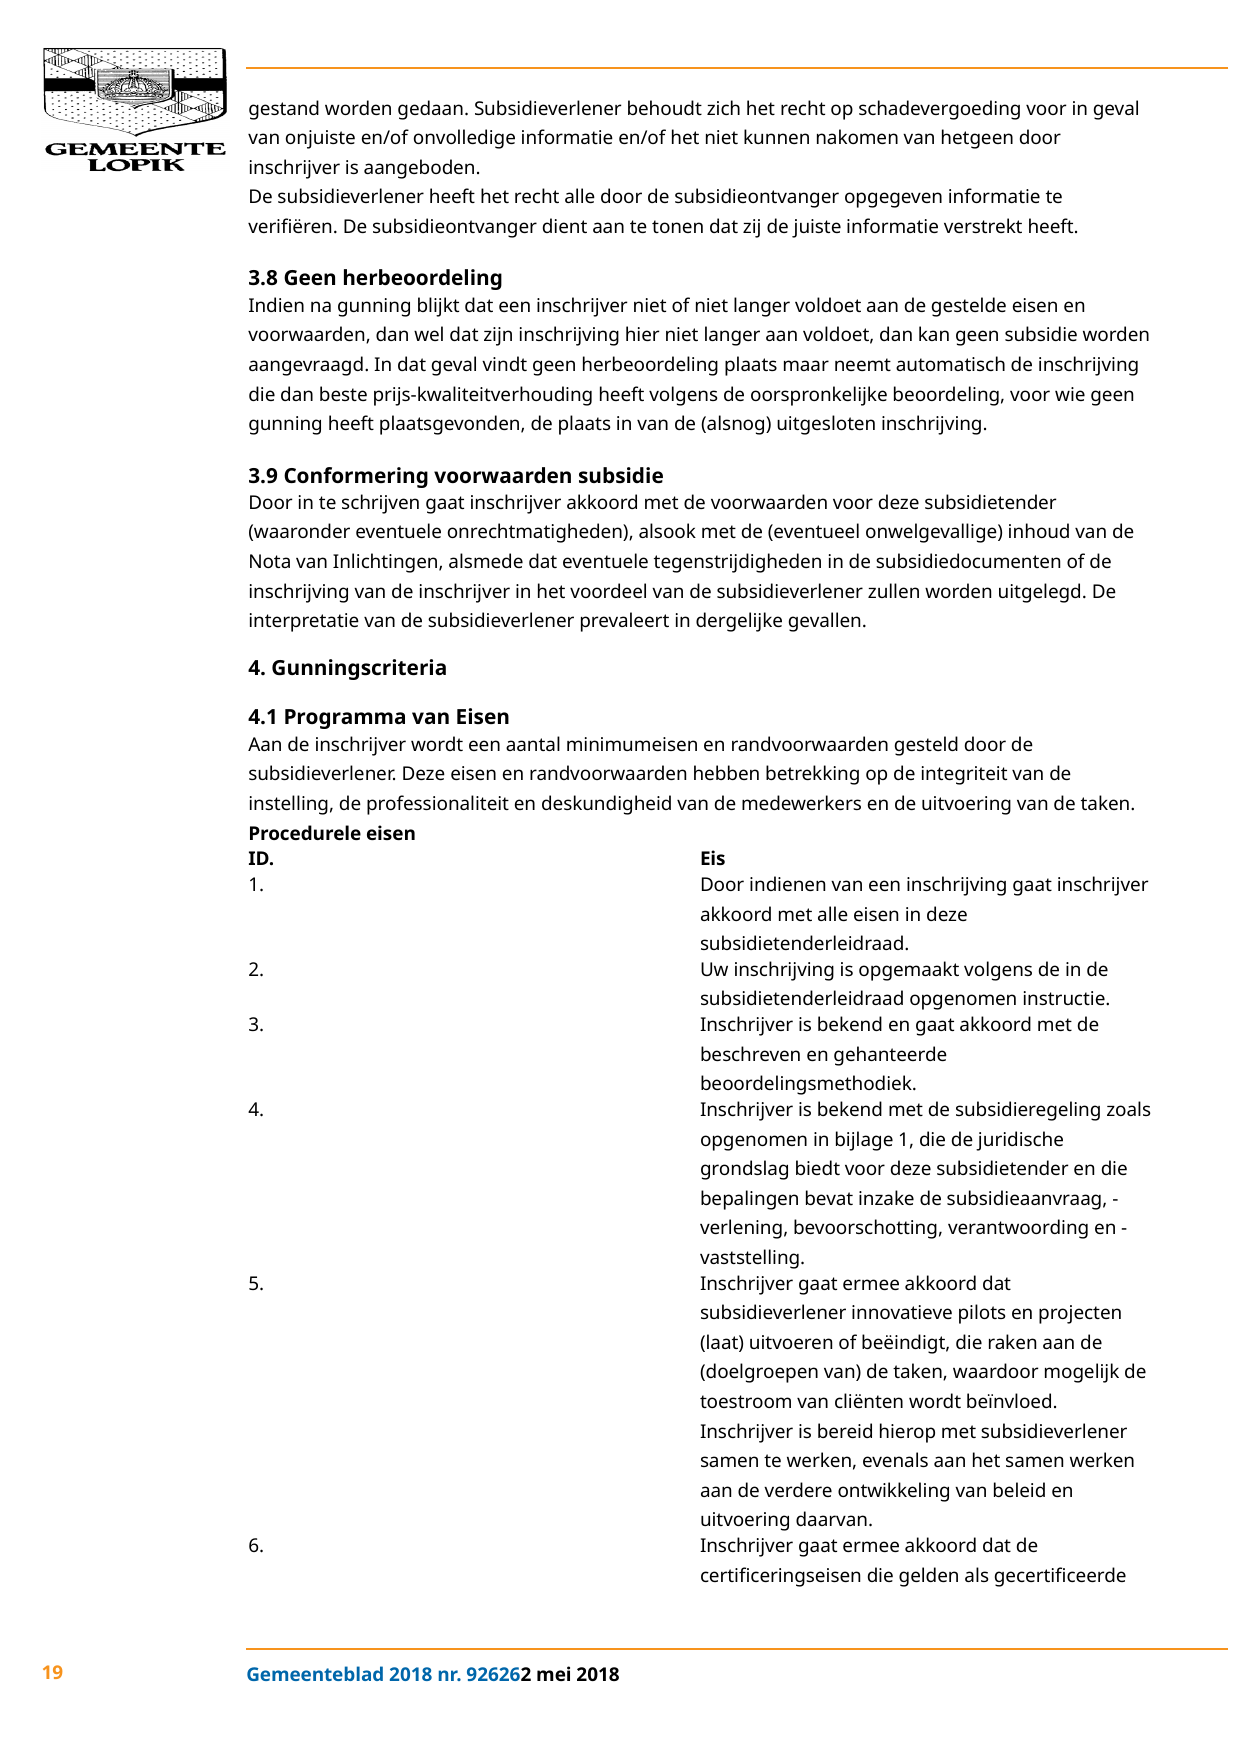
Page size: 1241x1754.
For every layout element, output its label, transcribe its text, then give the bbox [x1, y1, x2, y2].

table_header Procedurele eisen [248, 820, 1152, 845]
table_cell Inschrijver is bekend met de subsidieregeling zoals opgenomen in bijlage 1, die de juridische grondslag biedt voor deze subsidietender en die bepalingen bevat inzake de subsidieaanvraag, -verlening, bevoorschotting, verantwoording en -vaststelling. [700, 1096, 1152, 1270]
table_cell [248, 871, 700, 956]
text Indien na gunning blijkt dat een inschrijver niet of niet langer voldoet aan de gestelde eisen en voorwaarden, dan wel dat zijn inschrijving hier niet langer aan voldoet, dan kan geen subsidie worden aangevraagd. In dat geval vindt geen herbeoordeling plaats maar neemt automatisch de inschrijving die dan beste prijs-kwaliteitverhouding heeft volgens de oorspronkelijke beoordeling, voor wie geen gunning heeft plaatsgevonden, de plaats in van de (alsnog) uitgesloten inschrijving. [248, 292, 1152, 436]
text 4. Gunningscriteria [248, 653, 1152, 682]
text Aan de inschrijver wordt een aantal minimumeisen en randvoorwaarden gesteld door de subsidieverlener. Deze eisen en randvoorwaarden hebben betrekking op de integriteit van de instelling, de professionaliteit en deskundigheid van de medewerkers en de uitvoering van de taken. [248, 731, 1152, 816]
text 4.1 Programma van Eisen [248, 702, 1152, 731]
table_cell Inschrijver gaat ermee akkoord dat subsidieverlener innovatieve pilots en projecten (laat) uitvoeren of beëindigt, die raken aan de (doelgroepen van) de taken, waardoor mogelijk de toestroom van cliënten wordt beïnvloed. Inschrijver is bereid hierop met subsidieverlener samen te werken, evenals aan het samen werken aan de verdere ontwikkeling van beleid en uitvoering daarvan. [700, 1270, 1152, 1532]
text gestand worden gedaan. Subsidieverlener behoudt zich het recht op schadevergoeding voor in geval van onjuiste en/of onvolledige informatie en/of het niet kunnen nakomen van hetgeen door inschrijver is aangeboden. [248, 95, 1152, 180]
table_cell [248, 1270, 700, 1532]
table_cell Inschrijver gaat ermee akkoord dat de certificeringseisen die gelden als gecertificeerde [700, 1532, 1152, 1588]
text Door in te schrijven gaat inschrijver akkoord met de voorwaarden voor deze subsidietender (waaronder eventuele onrechtmatigheden), alsook met de (eventueel onwelgevallige) inhoud van de Nota van Inlichtingen, alsmede dat eventuele tegenstrijdigheden in de subsidiedocumenten of de inschrijving van de inschrijver in het voordeel van de subsidieverlener zullen worden uitgelegd. De interpretatie van de subsidieverlener prevaleert in dergelijke gevallen. [248, 489, 1152, 633]
table_cell Eis [700, 845, 1152, 871]
table_cell [248, 956, 700, 1011]
table_cell Door indienen van een inschrijving gaat inschrijver akkoord met alle eisen in deze subsidietenderleidraad. [700, 871, 1152, 956]
table_cell [248, 1096, 700, 1270]
table_cell ID. [248, 845, 700, 871]
text 3.9 Conformering voorwaarden subsidie [248, 461, 1152, 489]
table_cell [248, 1011, 700, 1096]
table_cell Inschrijver is bekend en gaat akkoord met de beschreven en gehanteerde beoordelingsmethodiek. [700, 1011, 1152, 1096]
text De subsidieverlener heeft het recht alle door de subsidieontvanger opgegeven informatie te verifiëren. De subsidieontvanger dient aan te tonen dat zij de juiste informatie verstrekt heeft. [248, 183, 1152, 239]
table_cell [248, 1532, 700, 1588]
text 3.8 Geen herbeoordeling [248, 263, 1152, 292]
picture [41, 47, 231, 172]
table_cell Uw inschrijving is opgemaakt volgens de in de subsidietenderleidraad opgenomen instructie. [700, 956, 1152, 1011]
